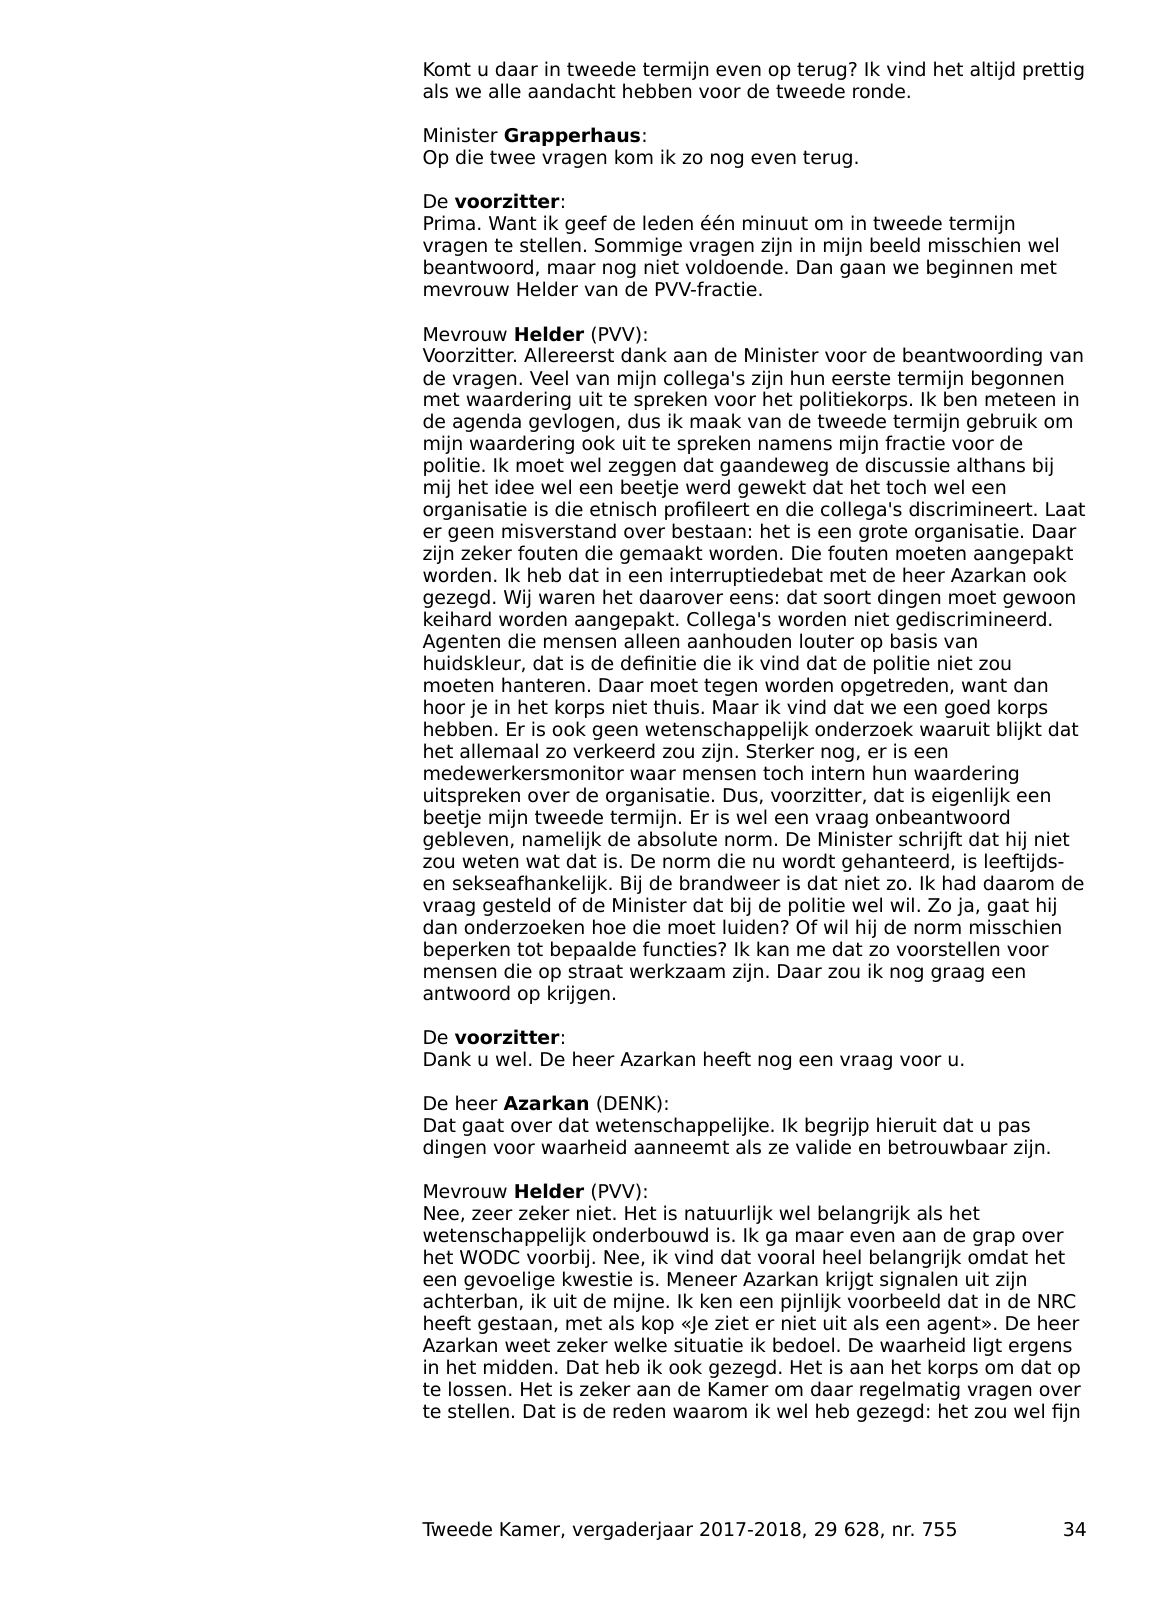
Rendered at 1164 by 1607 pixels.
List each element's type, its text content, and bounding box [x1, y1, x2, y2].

text De heer Azarkan (DENK): [422, 1093, 1087, 1115]
text Dat gaat over dat wetenschappelijke. Ik begrijp hieruit dat u pas dingen voor waarheid aanneemt als ze valide en betrouwbaar zijn. [422, 1115, 1087, 1159]
text Nee, zeer zeker niet. Het is natuurlijk wel belangrijk als het wetenschappelijk onderbouwd is. Ik ga maar even aan de grap over het WODC voorbij. Nee, ik vind dat vooral heel belangrijk omdat het een gevoelige kwestie is. Meneer Azarkan krijgt signalen uit zijn achterban, ik uit de mijne. Ik ken een pijnlijk voorbeeld dat in de NRC heeft gestaan, met als kop «Je ziet er niet uit als een agent». De heer Azarkan weet zeker welke situatie ik bedoel. De waarheid ligt ergens in het midden. Dat heb ik ook gezegd. Het is aan het korps om dat op te lossen. Het is zeker aan de Kamer om daar regelmatig vragen over te stellen. Dat is de reden waarom ik wel heb gezegd: het zou wel fijn [422, 1203, 1087, 1423]
text Mevrouw Helder (PVV): [422, 323, 1087, 345]
text De voorzitter: [422, 1027, 1087, 1049]
text De voorzitter: [422, 191, 1087, 213]
text Minister Grapperhaus: [422, 125, 1087, 147]
text Voorzitter. Allereerst dank aan de Minister voor de beantwoording van de vragen. Veel van mijn collega's zijn hun eerste termijn begonnen met waardering uit te spreken voor het politiekorps. Ik ben meteen in de agenda gevlogen, dus ik maak van de tweede termijn gebruik om mijn waardering ook uit te spreken namens mijn fractie voor de politie. Ik moet wel zeggen dat gaandeweg de discussie althans bij mij het idee wel een beetje werd gewekt dat het toch wel een organisatie is die etnisch profileert en die collega's discrimineert. Laat er geen misverstand over bestaan: het is een grote organisatie. Daar zijn zeker fouten die gemaakt worden. Die fouten moeten aangepakt worden. Ik heb dat in een interruptiedebat met de heer Azarkan ook gezegd. Wij waren het daarover eens: dat soort dingen moet gewoon keihard worden aangepakt. Collega's worden niet gediscrimineerd. Agenten die mensen alleen aanhouden louter op basis van huidskleur, dat is de definitie die ik vind dat de politie niet zou moeten hanteren. Daar moet tegen worden opgetreden, want dan hoor je in het korps niet thuis. Maar ik vind dat we een goed korps hebben. Er is ook geen wetenschappelijk onderzoek waaruit blijkt dat het allemaal zo verkeerd zou zijn. Sterker nog, er is een medewerkersmonitor waar mensen toch intern hun waardering uitspreken over de organisatie. Dus, voorzitter, dat is eigenlijk een beetje mijn tweede termijn. Er is wel een vraag onbeantwoord gebleven, namelijk de absolute norm. De Minister schrijft dat hij niet zou weten wat dat is. De norm die nu wordt gehanteerd, is leeftijds- en sekseafhankelijk. Bij de brandweer is dat niet zo. Ik had daarom de vraag gesteld of de Minister dat bij de politie wel wil. Zo ja, gaat hij dan onderzoeken hoe die moet luiden? Of wil hij de norm misschien beperken tot bepaalde functies? Ik kan me dat zo voorstellen voor mensen die op straat werkzaam zijn. Daar zou ik nog graag een antwoord op krijgen. [422, 345, 1087, 1005]
text Dank u wel. De heer Azarkan heeft nog een vraag voor u. [422, 1049, 1087, 1071]
text Komt u daar in tweede termijn even op terug? Ik vind het altijd prettig als we alle aandacht hebben voor de tweede ronde. [422, 59, 1087, 103]
text Op die twee vragen kom ik zo nog even terug. [422, 147, 1087, 169]
text Mevrouw Helder (PVV): [422, 1181, 1087, 1203]
text Prima. Want ik geef de leden één minuut om in tweede termijn vragen te stellen. Sommige vragen zijn in mijn beeld misschien wel beantwoord, maar nog niet voldoende. Dan gaan we beginnen met mevrouw Helder van de PVV-fractie. [422, 213, 1087, 301]
